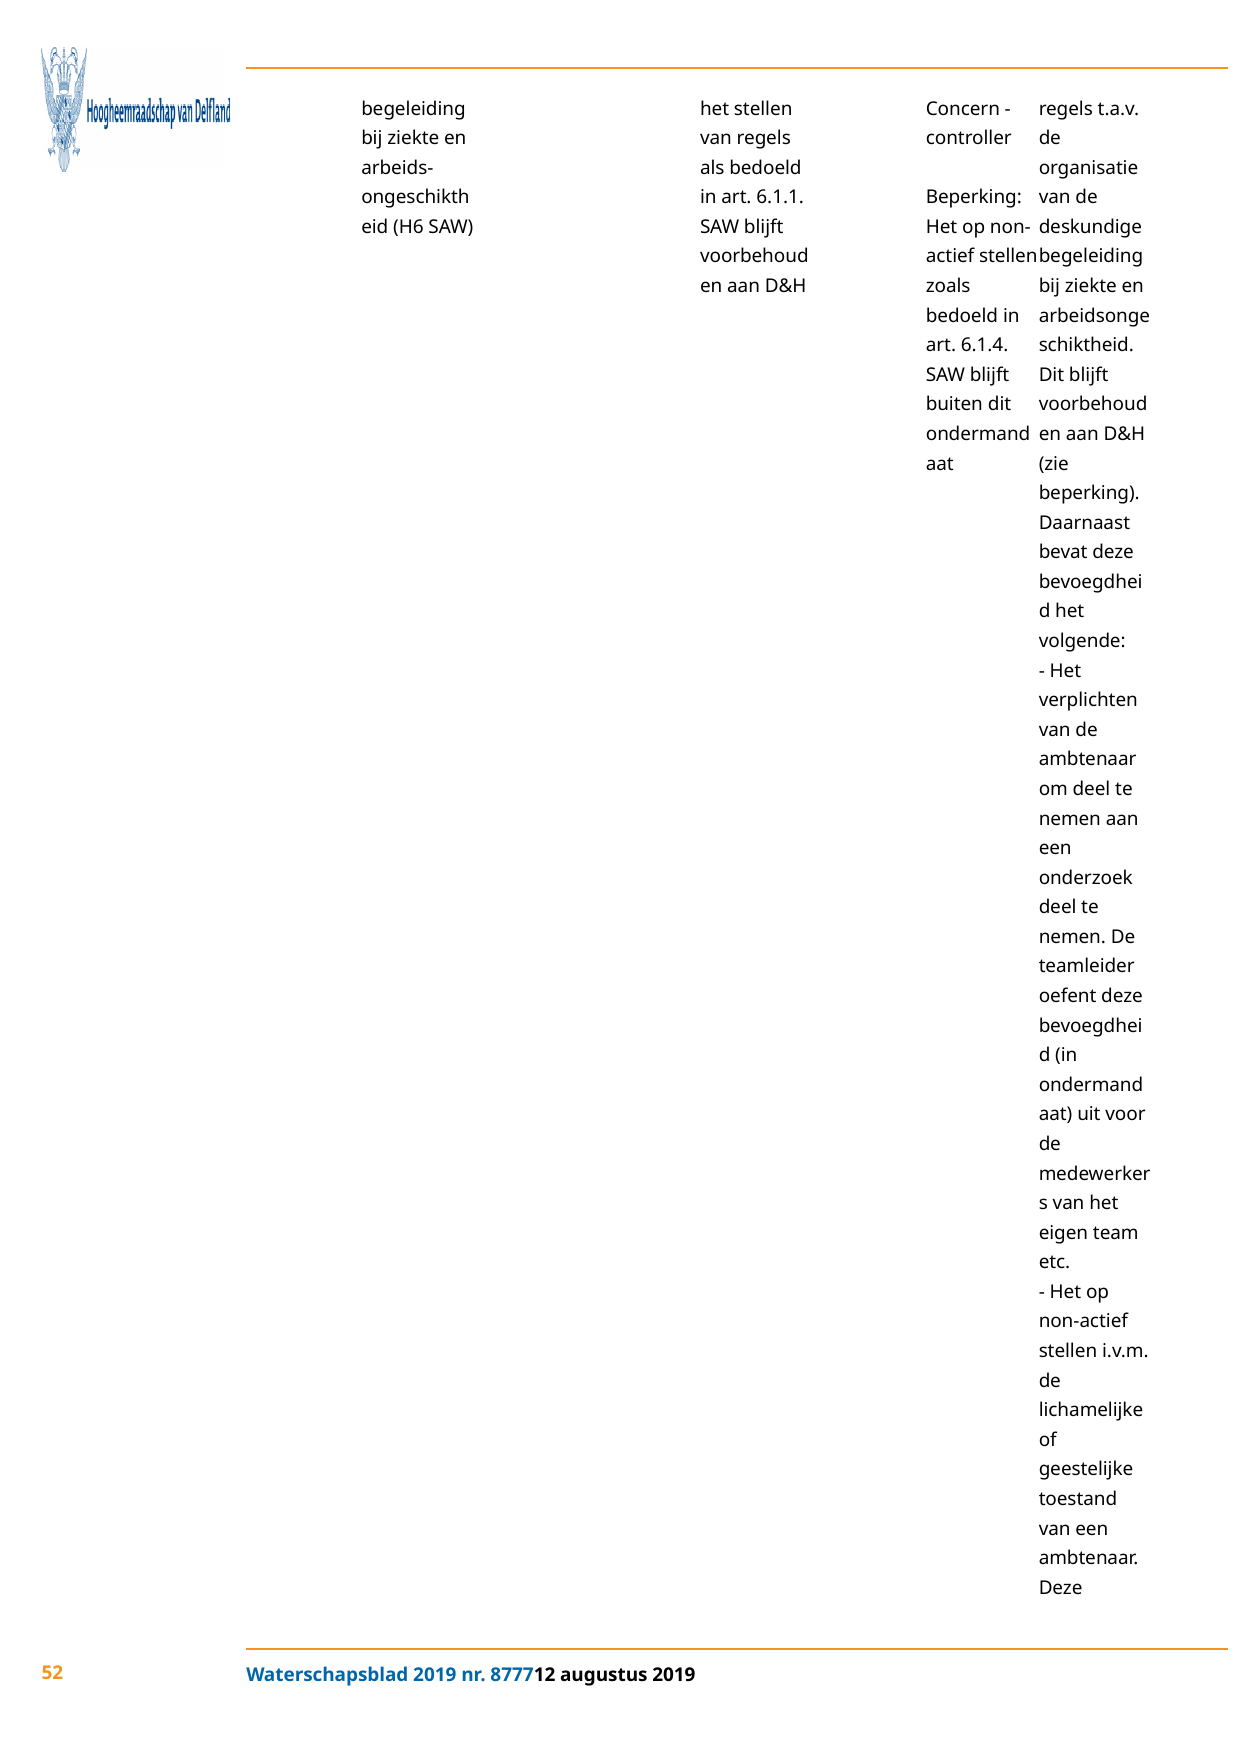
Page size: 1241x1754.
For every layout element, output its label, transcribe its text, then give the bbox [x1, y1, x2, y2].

table_cell [813, 95, 926, 1600]
table_cell regels t.a.v. de organisatie van de deskundige begeleiding bij ziekte en arbeidsongeschiktheid. Dit blijft voorbehouden aan D&H (zie beperking). Daarnaast bevat deze bevoegdheid het volgende: - Het verplichten van de ambtenaar om deel te nemen aan een onderzoek deel te nemen. De teamleider oefent deze bevoegdheid (in ondermandaat) uit voor de medewerkers van het eigen team etc. - Het op non-actief stellen i.v.m. de lichamelijke of geestelijke toestand van een ambtenaar. Deze [1039, 95, 1152, 1600]
table_cell Concern - controller Beperking: Het op non-actief stellen zoals bedoeld in art. 6.1.4. SAW blijft buiten dit ondermandaat [926, 95, 1038, 1600]
picture [41, 47, 231, 172]
table_cell [587, 95, 700, 1600]
table_cell begeleiding bij ziekte en arbeids- ongeschiktheid (H6 SAW) [361, 95, 474, 1600]
table_cell [474, 95, 587, 1600]
table_cell het stellen van regels als bedoeld in art. 6.1.1. SAW blijft voorbehouden aan D&H [700, 95, 813, 1600]
table_cell [248, 95, 361, 1600]
